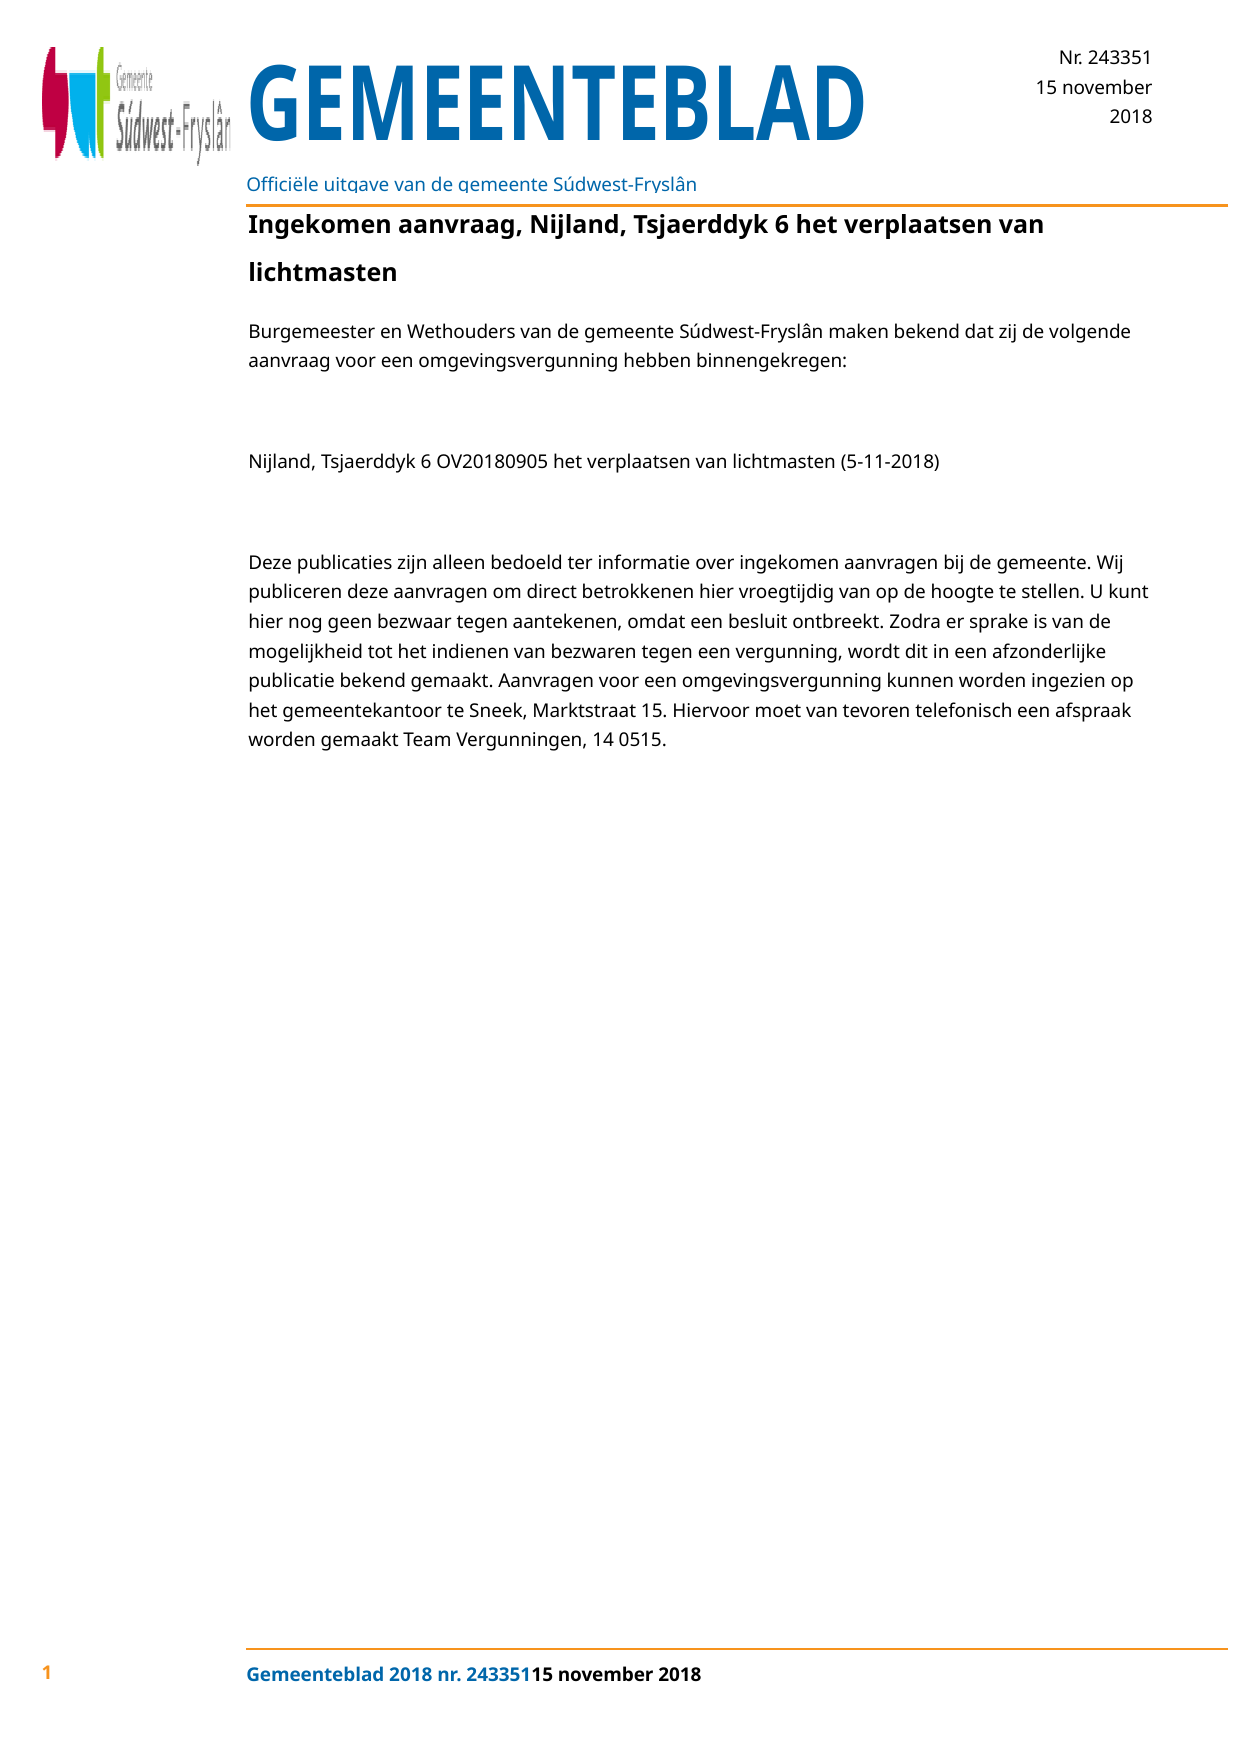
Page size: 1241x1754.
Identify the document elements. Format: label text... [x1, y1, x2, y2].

text Nijland, Tsjaerddyk 6 OV20180905 het verplaatsen van lichtmasten (5-11-2018) [248, 448, 1152, 474]
text Ingekomen aanvraag, Nijland, Tsjaerddyk 6 het verplaatsen van lichtmasten [248, 207, 1152, 288]
picture [41, 47, 231, 172]
text Deze publicaties zijn alleen bedoeld ter informatie over ingekomen aanvragen bij de gemeente. Wij publiceren deze aanvragen om direct betrokkenen hier vroegtijdig van op de hoogte te stellen. U kunt hier nog geen bezwaar tegen aantekenen, omdat een besluit ontbreekt. Zodra er sprake is van de mogelijkheid tot het indienen van bezwaren tegen een vergunning, wordt dit in een afzonderlijke publicatie bekend gemaakt. Aanvragen voor een omgevingsvergunning kunnen worden ingezien op het gemeentekantoor te Sneek, Marktstraat 15. Hiervoor moet van tevoren telefonisch een afspraak worden gemaakt Team Vergunningen, 14 0515. [248, 549, 1152, 752]
text Burgemeester en Wethouders van de gemeente Súdwest-Fryslân maken bekend dat zij de volgende aanvraag voor een omgevingsvergunning hebben binnengekregen: [248, 318, 1152, 373]
